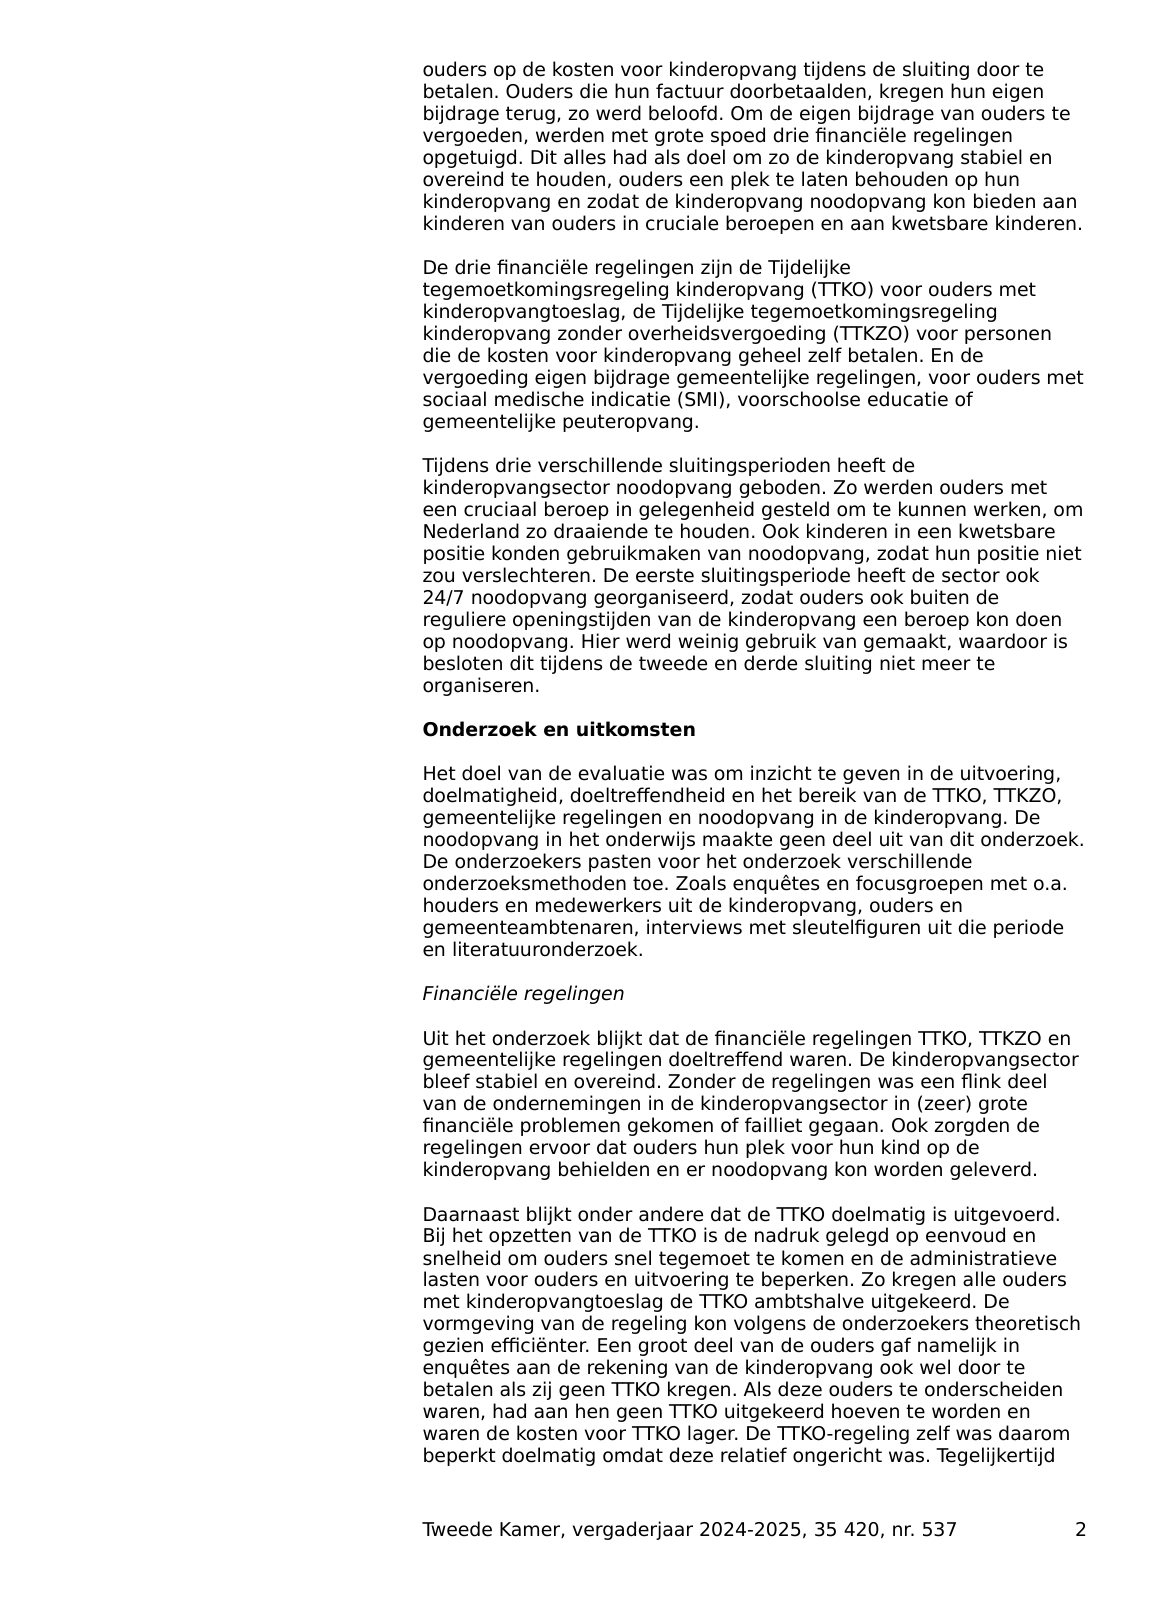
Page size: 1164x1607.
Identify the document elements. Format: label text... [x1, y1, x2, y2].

subtitle Financiële regelingen [422, 983, 1087, 1005]
text Tijdens drie verschillende sluitingsperioden heeft de kinderopvangsector noodopvang geboden. Zo werden ouders met een cruciaal beroep in gelegenheid gesteld om te kunnen werken, om Nederland zo draaiende te houden. Ook kinderen in een kwetsbare positie konden gebruikmaken van noodopvang, zodat hun positie niet zou verslechteren. De eerste sluitingsperiode heeft de sector ook 24/7 noodopvang georganiseerd, zodat ouders ook buiten de reguliere openingstijden van de kinderopvang een beroep kon doen op noodopvang. Hier werd weinig gebruik van gemaakt, waardoor is besloten dit tijdens de tweede en derde sluiting niet meer te organiseren. [422, 455, 1087, 697]
text Uit het onderzoek blijkt dat de financiële regelingen TTKO, TTKZO en gemeentelijke regelingen doeltreffend waren. De kinderopvangsector bleef stabiel en overeind. Zonder de regelingen was een flink deel van de ondernemingen in de kinderopvangsector in (zeer) grote financiële problemen gekomen of failliet gegaan. Ook zorgden de regelingen ervoor dat ouders hun plek voor hun kind op de kinderopvang behielden en er noodopvang kon worden geleverd. [422, 1027, 1087, 1181]
text Het doel van de evaluatie was om inzicht te geven in de uitvoering, doelmatigheid, doeltreffendheid en het bereik van de TTKO, TTKZO, gemeentelijke regelingen en noodopvang in de kinderopvang. De noodopvang in het onderwijs maakte geen deel uit van dit onderzoek. De onderzoekers pasten voor het onderzoek verschillende onderzoeksmethoden toe. Zoals enquêtes en focusgroepen met o.a. houders en medewerkers uit de kinderopvang, ouders en gemeenteambtenaren, interviews met sleutelfiguren uit die periode en literatuuronderzoek. [422, 763, 1087, 961]
text ouders op de kosten voor kinderopvang tijdens de sluiting door te betalen. Ouders die hun factuur doorbetaalden, kregen hun eigen bijdrage terug, zo werd beloofd. Om de eigen bijdrage van ouders te vergoeden, werden met grote spoed drie financiële regelingen opgetuigd. Dit alles had als doel om zo de kinderopvang stabiel en overeind te houden, ouders een plek te laten behouden op hun kinderopvang en zodat de kinderopvang noodopvang kon bieden aan kinderen van ouders in cruciale beroepen en aan kwetsbare kinderen. [422, 59, 1087, 235]
text De drie financiële regelingen zijn de Tijdelijke tegemoetkomingsregeling kinderopvang (TTKO) voor ouders met kinderopvangtoeslag, de Tijdelijke tegemoetkomingsregeling kinderopvang zonder overheidsvergoeding (TTKZO) voor personen die de kosten voor kinderopvang geheel zelf betalen. En de vergoeding eigen bijdrage gemeentelijke regelingen, voor ouders met sociaal medische indicatie (SMI), voorschoolse educatie of gemeentelijke peuteropvang. [422, 257, 1087, 433]
text Daarnaast blijkt onder andere dat de TTKO doelmatig is uitgevoerd. Bij het opzetten van de TTKO is de nadruk gelegd op eenvoud en snelheid om ouders snel tegemoet te komen en de administratieve lasten voor ouders en uitvoering te beperken. Zo kregen alle ouders met kinderopvangtoeslag de TTKO ambtshalve uitgekeerd. De vormgeving van de regeling kon volgens de onderzoekers theoretisch gezien efficiënter. Een groot deel van de ouders gaf namelijk in enquêtes aan de rekening van de kinderopvang ook wel door te betalen als zij geen TTKO kregen. Als deze ouders te onderscheiden waren, had aan hen geen TTKO uitgekeerd hoeven te worden en waren de kosten voor TTKO lager. De TTKO-regeling zelf was daarom beperkt doelmatig omdat deze relatief ongericht was. Tegelijkertijd [422, 1203, 1087, 1467]
subtitle Onderzoek en uitkomsten [422, 719, 1087, 741]
